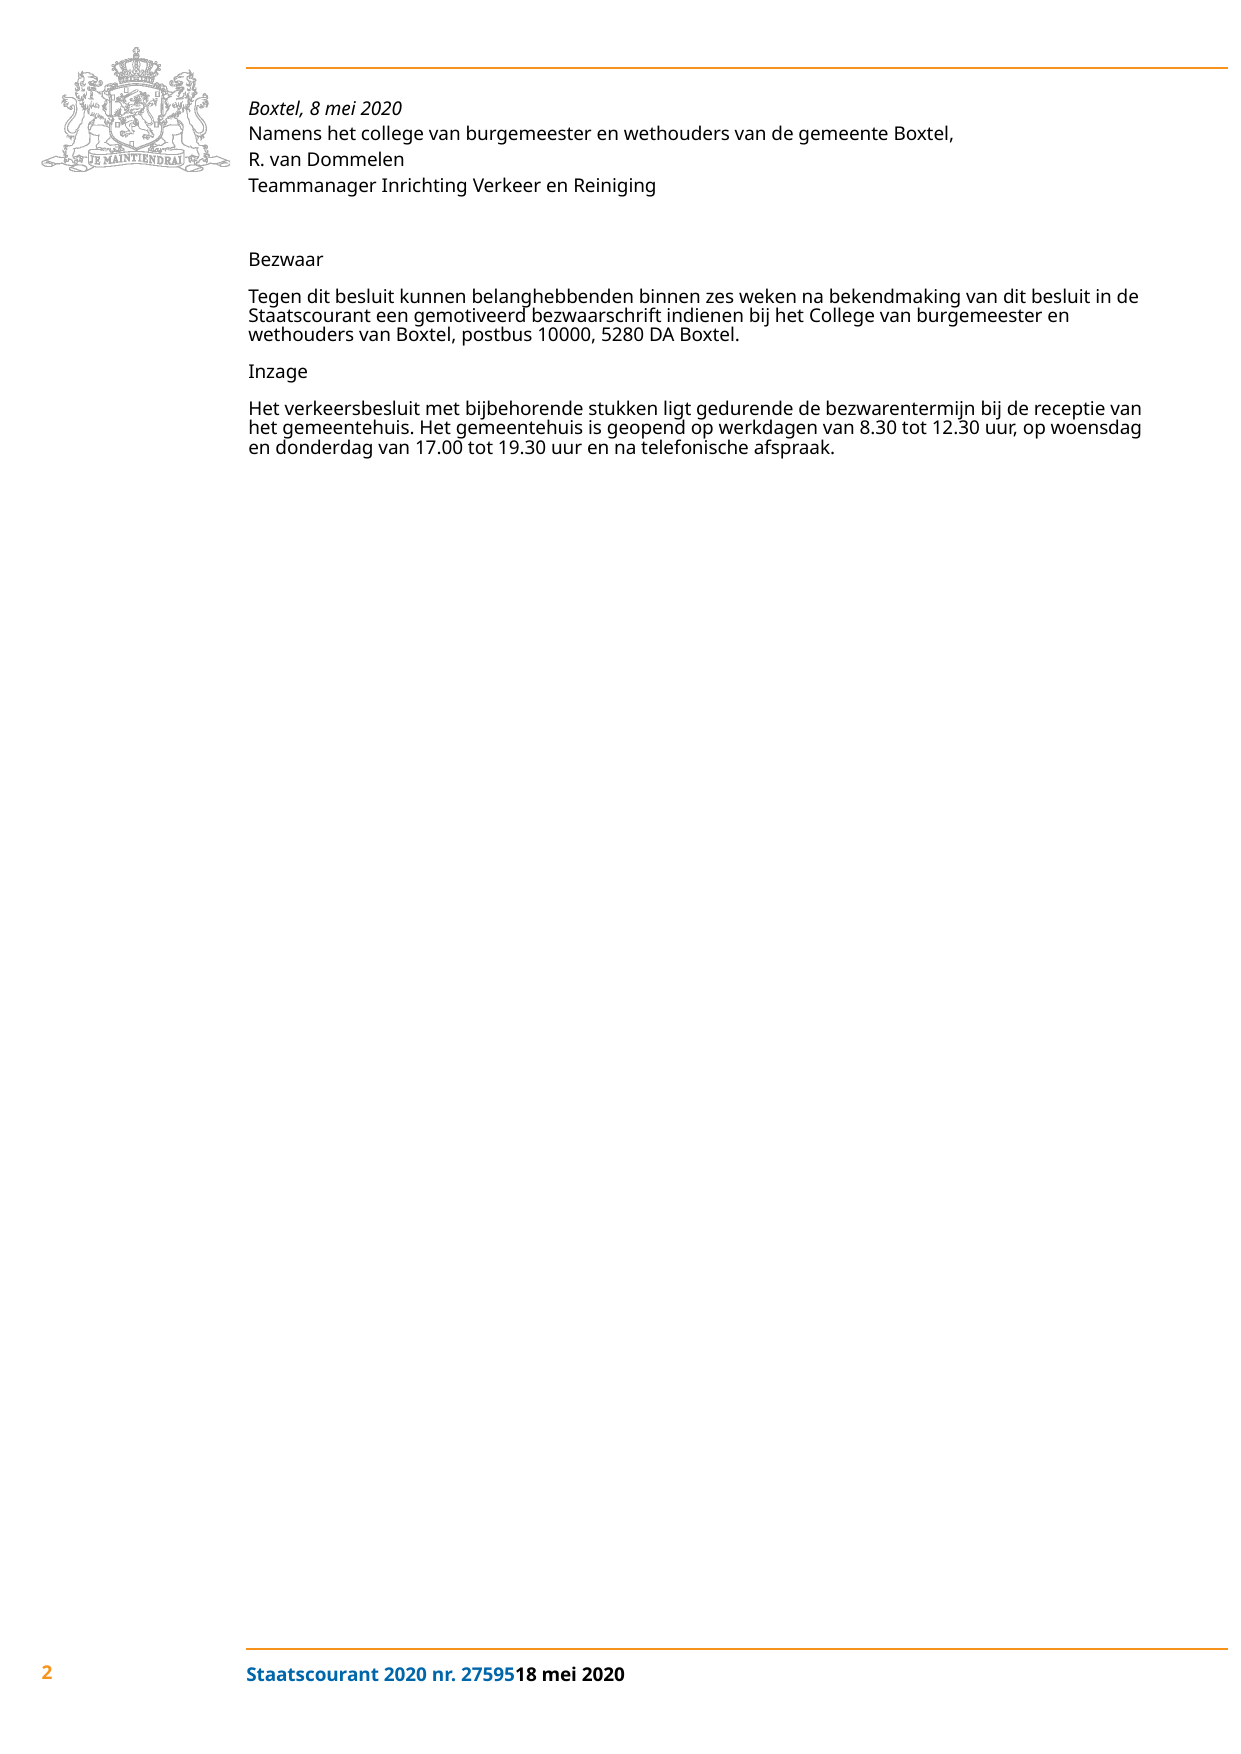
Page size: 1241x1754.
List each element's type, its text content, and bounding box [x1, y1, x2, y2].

text Bezwaar [248, 251, 1152, 270]
text Namens het college van burgemeester en wethouders van de gemeente Boxtel, [248, 121, 1152, 146]
picture [41, 47, 231, 172]
text Boxtel, 8 mei 2020 [248, 95, 1152, 121]
text Tegen dit besluit kunnen belanghebbenden binnen zes weken na bekendmaking van dit besluit in de Staatscourant een gemotiveerd bezwaarschrift indienen bij het College van burgemeester en wethouders van Boxtel, postbus 10000, 5280 DA Boxtel. [248, 288, 1152, 345]
text Teammanager Inrichting Verkeer en Reiniging [248, 172, 1152, 198]
text Het verkeersbesluit met bijbehorende stukken ligt gedurende de bezwarentermijn bij de receptie van het gemeentehuis. Het gemeentehuis is geopend op werkdagen van 8.30 tot 12.30 uur, op woensdag en donderdag van 17.00 tot 19.30 uur en na telefonische afspraak. [248, 400, 1152, 458]
text Inzage [248, 363, 1152, 382]
text R. van Dommelen [248, 146, 1152, 172]
